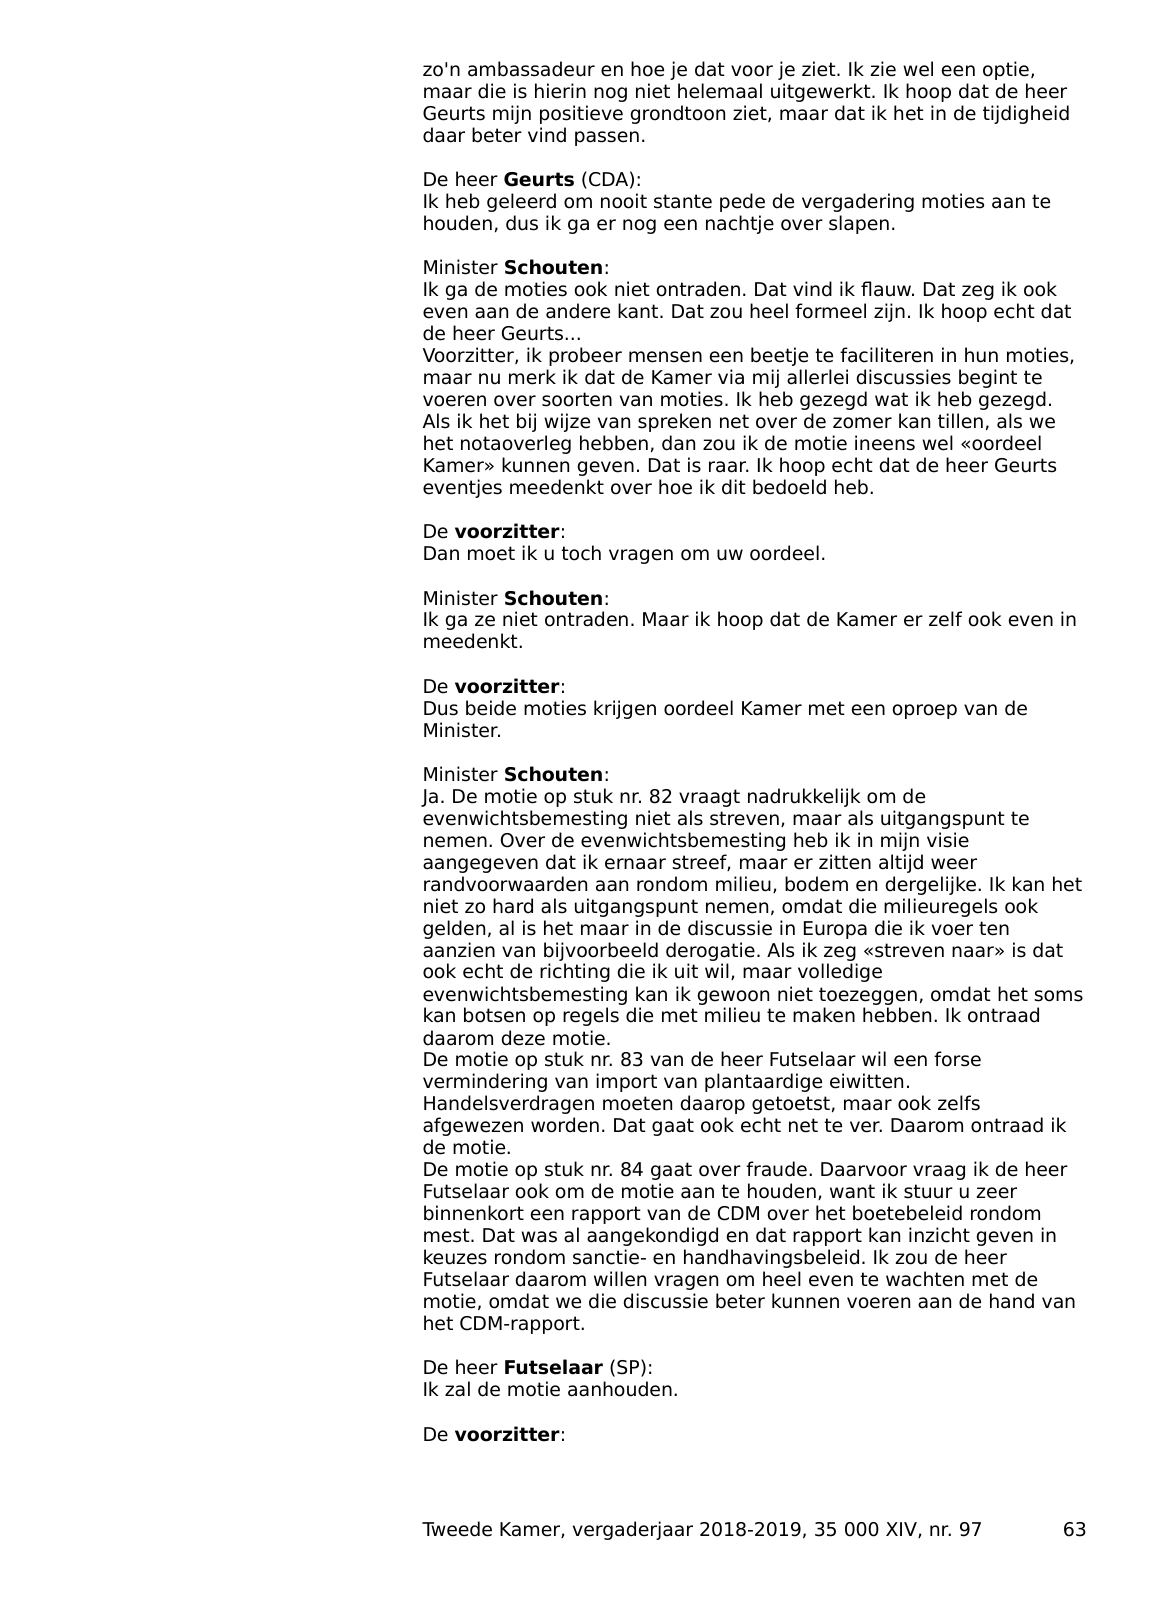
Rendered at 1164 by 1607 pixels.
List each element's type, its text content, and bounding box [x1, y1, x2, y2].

text De voorzitter: [422, 521, 1087, 543]
text De voorzitter: [422, 1423, 1087, 1445]
text Ja. De motie op stuk nr. 82 vraagt nadrukkelijk om de evenwichtsbemesting niet als streven, maar als uitgangspunt te nemen. Over de evenwichtsbemesting heb ik in mijn visie aangegeven dat ik ernaar streef, maar er zitten altijd weer randvoorwaarden aan rondom milieu, bodem en dergelijke. Ik kan het niet zo hard als uitgangspunt nemen, omdat die milieuregels ook gelden, al is het maar in de discussie in Europa die ik voer ten aanzien van bijvoorbeeld derogatie. Als ik zeg «streven naar» is dat ook echt de richting die ik uit wil, maar volledige evenwichtsbemesting kan ik gewoon niet toezeggen, omdat het soms kan botsen op regels die met milieu te maken hebben. Ik ontraad daarom deze motie. [422, 786, 1087, 1049]
text Dan moet ik u toch vragen om uw oordeel. [422, 543, 1087, 565]
text Ik ga de moties ook niet ontraden. Dat vind ik flauw. Dat zeg ik ook even aan de andere kant. Dat zou heel formeel zijn. Ik hoop echt dat de heer Geurts... [422, 279, 1087, 345]
text zo'n ambassadeur en hoe je dat voor je ziet. Ik zie wel een optie, maar die is hierin nog niet helemaal uitgewerkt. Ik hoop dat de heer Geurts mijn positieve grondtoon ziet, maar dat ik het in de tijdigheid daar beter vind passen. [422, 59, 1087, 147]
text Minister Schouten: [422, 587, 1087, 609]
text Ik ga ze niet ontraden. Maar ik hoop dat de Kamer er zelf ook even in meedenkt. [422, 609, 1087, 653]
text De heer Geurts (CDA): [422, 169, 1087, 191]
text De motie op stuk nr. 83 van de heer Futselaar wil een forse vermindering van import van plantaardige eiwitten. Handelsverdragen moeten daarop getoetst, maar ook zelfs afgewezen worden. Dat gaat ook echt net te ver. Daarom ontraad ik de motie. [422, 1049, 1087, 1159]
text Ik zal de motie aanhouden. [422, 1379, 1087, 1401]
text De voorzitter: [422, 676, 1087, 697]
text Dus beide moties krijgen oordeel Kamer met een oproep van de Minister. [422, 697, 1087, 741]
text De motie op stuk nr. 84 gaat over fraude. Daarvoor vraag ik de heer Futselaar ook om de motie aan te houden, want ik stuur u zeer binnenkort een rapport van de CDM over het boetebeleid rondom mest. Dat was al aangekondigd en dat rapport kan inzicht geven in keuzes rondom sanctie- en handhavingsbeleid. Ik zou de heer Futselaar daarom willen vragen om heel even te wachten met de motie, omdat we die discussie beter kunnen voeren aan de hand van het CDM-rapport. [422, 1159, 1087, 1335]
text De heer Futselaar (SP): [422, 1357, 1087, 1379]
text Minister Schouten: [422, 257, 1087, 279]
text Minister Schouten: [422, 764, 1087, 786]
text Voorzitter, ik probeer mensen een beetje te faciliteren in hun moties, maar nu merk ik dat de Kamer via mij allerlei discussies begint te voeren over soorten van moties. Ik heb gezegd wat ik heb gezegd. Als ik het bij wijze van spreken net over de zomer kan tillen, als we het notaoverleg hebben, dan zou ik de motie ineens wel «oordeel Kamer» kunnen geven. Dat is raar. Ik hoop echt dat de heer Geurts eventjes meedenkt over hoe ik dit bedoeld heb. [422, 345, 1087, 499]
text Ik heb geleerd om nooit stante pede de vergadering moties aan te houden, dus ik ga er nog een nachtje over slapen. [422, 191, 1087, 235]
